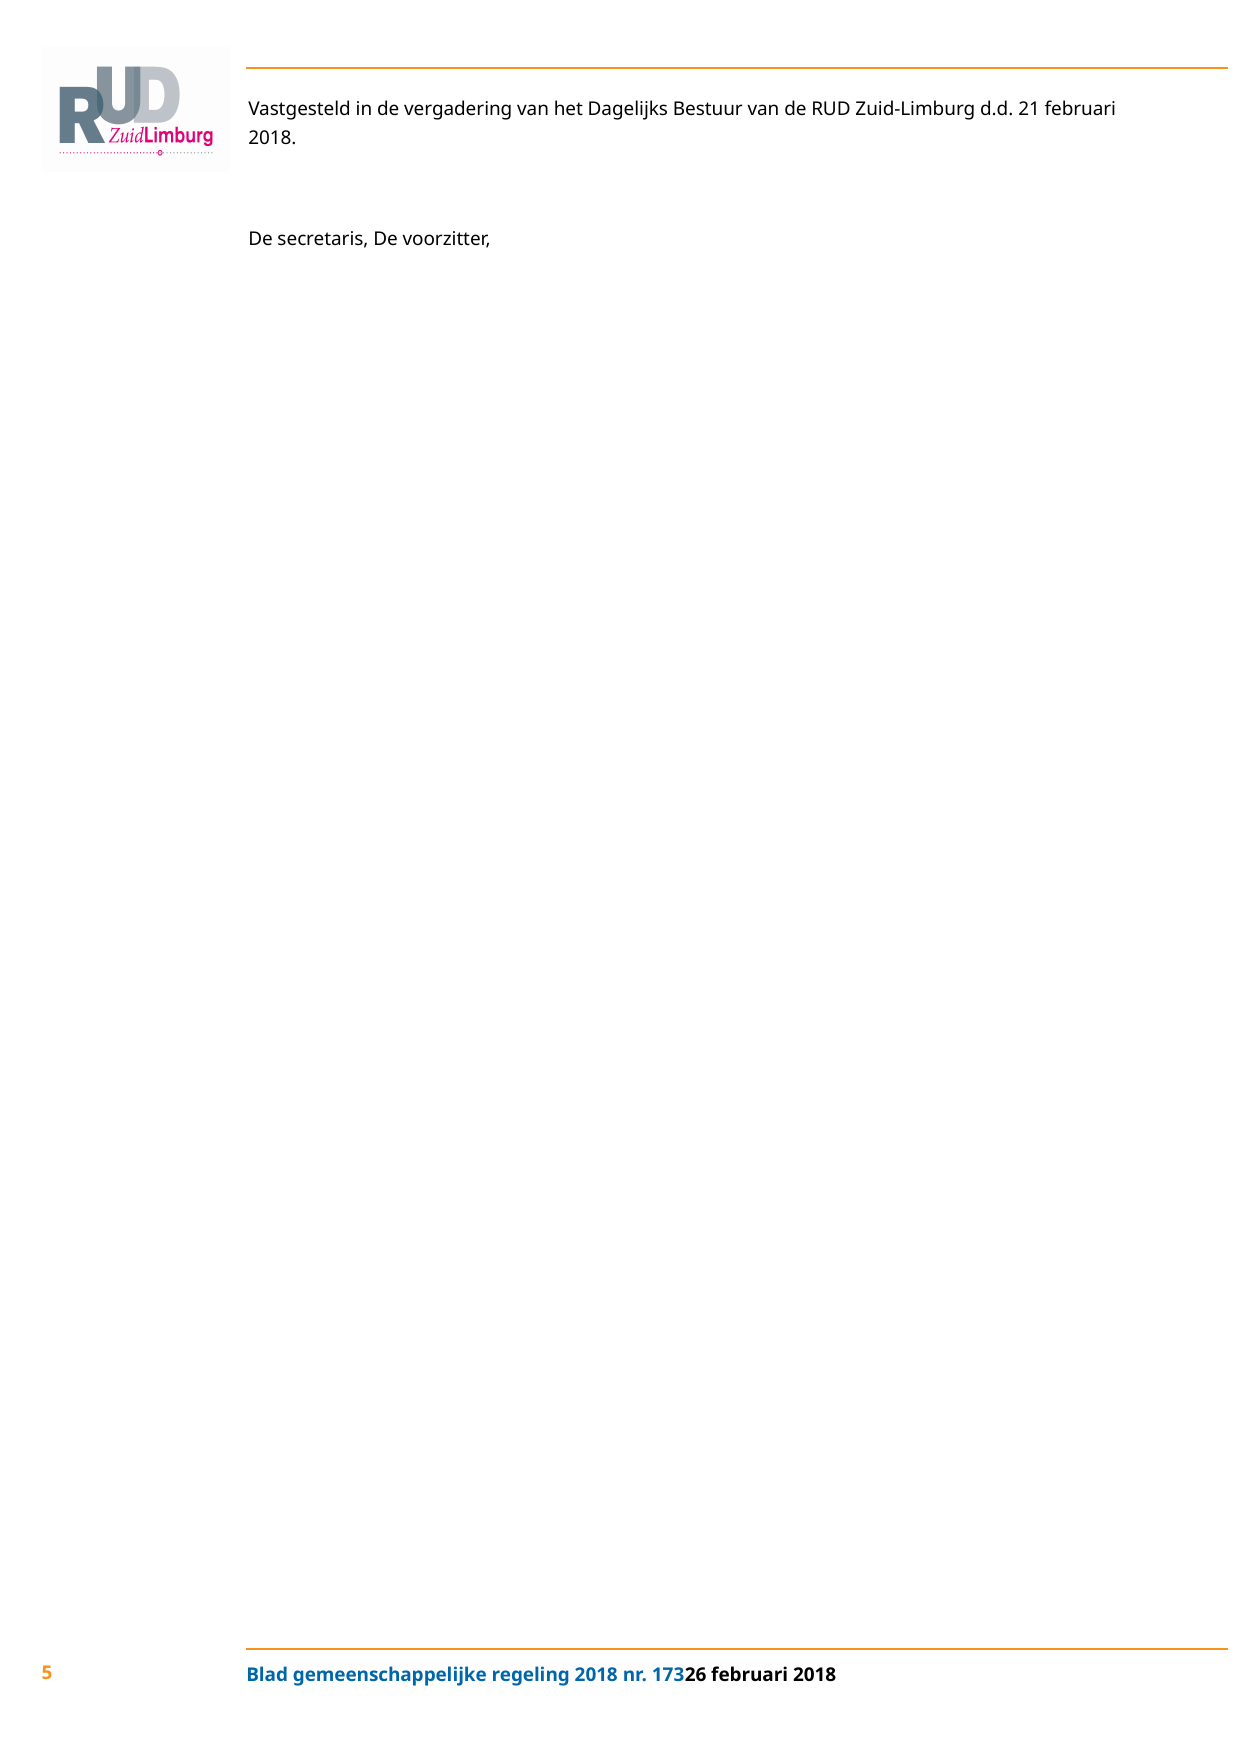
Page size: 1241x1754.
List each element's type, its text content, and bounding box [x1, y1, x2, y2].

text De secretaris, De voorzitter, [248, 225, 1152, 251]
picture [41, 47, 231, 172]
text Vastgesteld in de vergadering van het Dagelijks Bestuur van de RUD Zuid-Limburg d.d. 21 februari 2018. [248, 95, 1152, 150]
